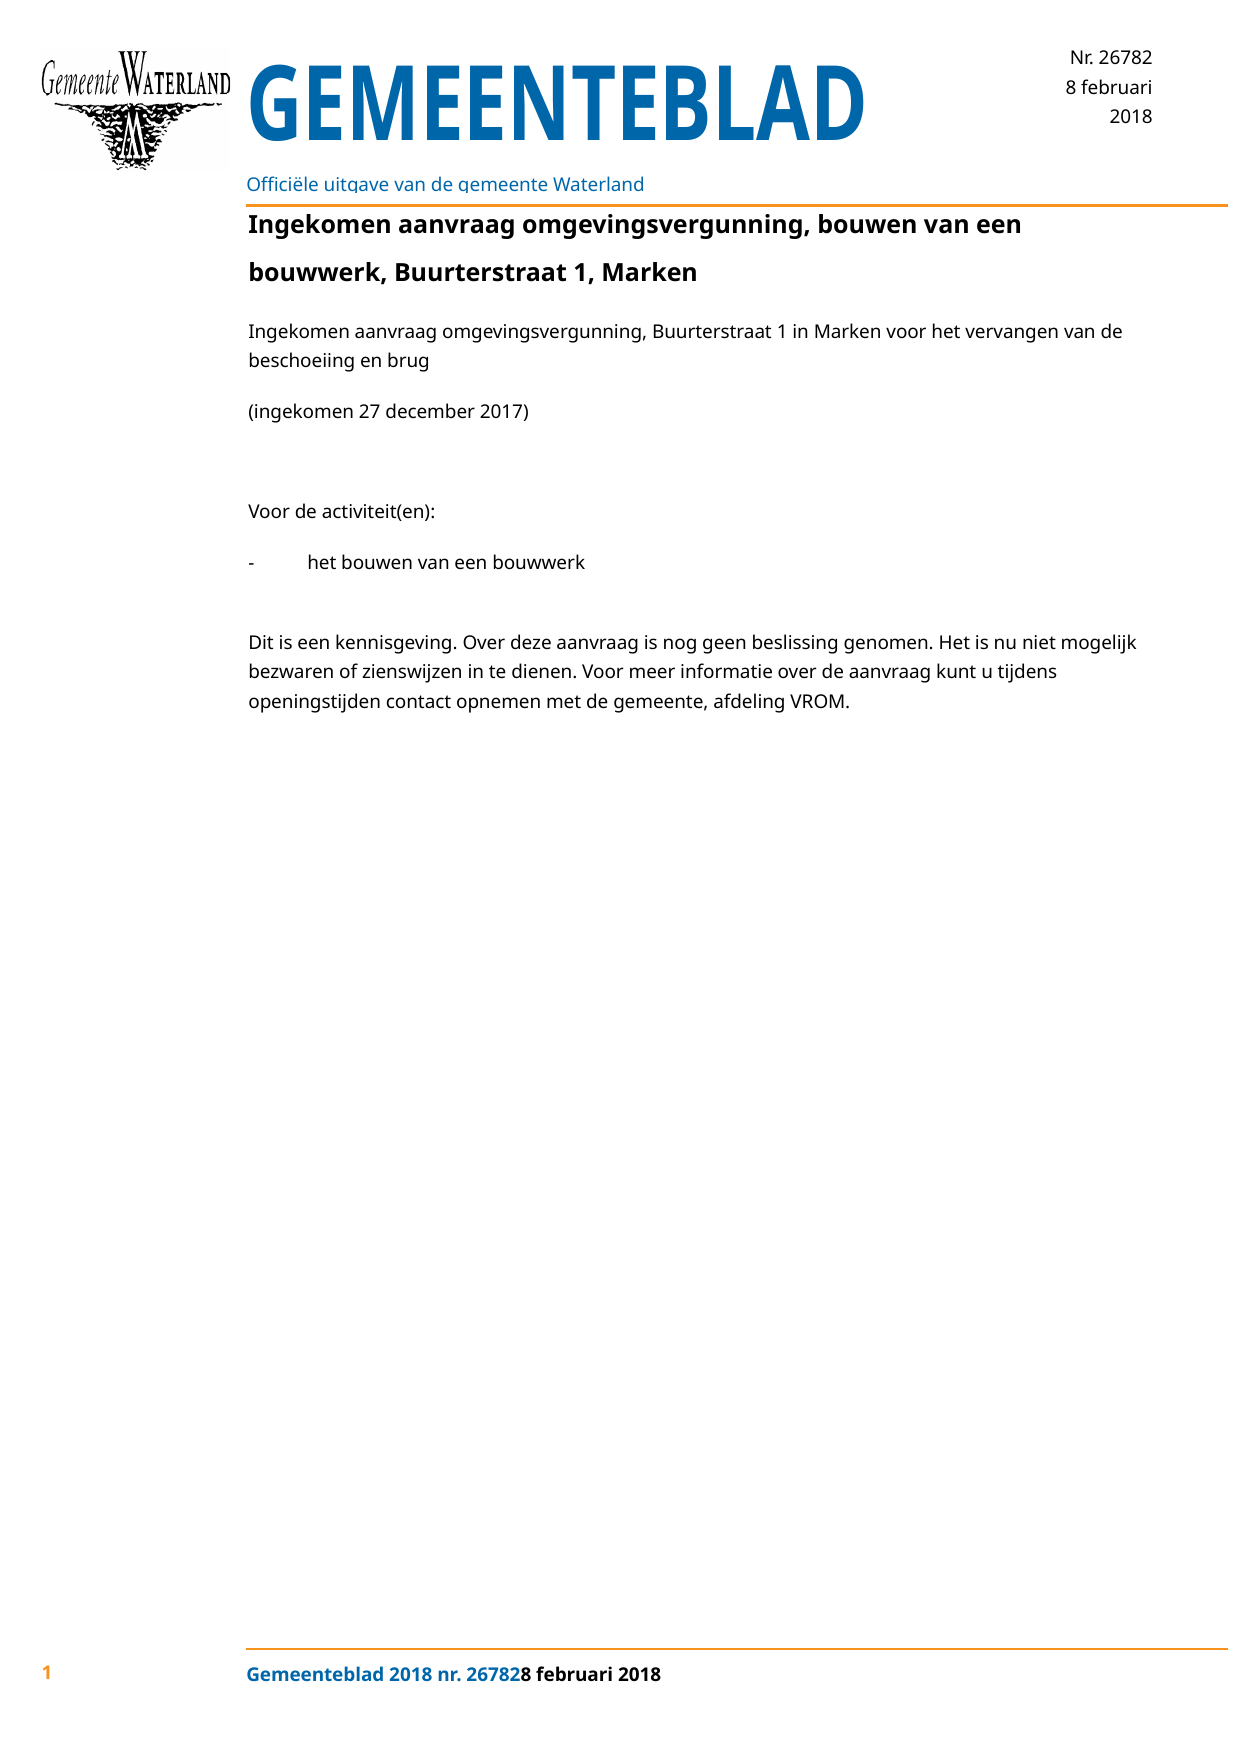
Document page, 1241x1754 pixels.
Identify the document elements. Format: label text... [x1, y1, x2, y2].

list het bouwen van een bouwwerk [248, 549, 1152, 575]
text (ingekomen 27 december 2017) [248, 398, 1152, 424]
text Ingekomen aanvraag omgevingsvergunning, bouwen van een bouwwerk, Buurterstraat 1, Marken [248, 207, 1152, 288]
picture [41, 47, 231, 172]
text Dit is een kennisgeving. Over deze aanvraag is nog geen beslissing genomen. Het is nu niet mogelijk bezwaren of zienswijzen in te dienen. Voor meer informatie over de aanvraag kunt u tijdens openingstijden contact opnemen met de gemeente, afdeling VROM. [248, 629, 1152, 714]
text Voor de activiteit(en): [248, 499, 1152, 524]
text Ingekomen aanvraag omgevingsvergunning, Buurterstraat 1 in Marken voor het vervangen van de beschoeiing en brug [248, 318, 1152, 373]
